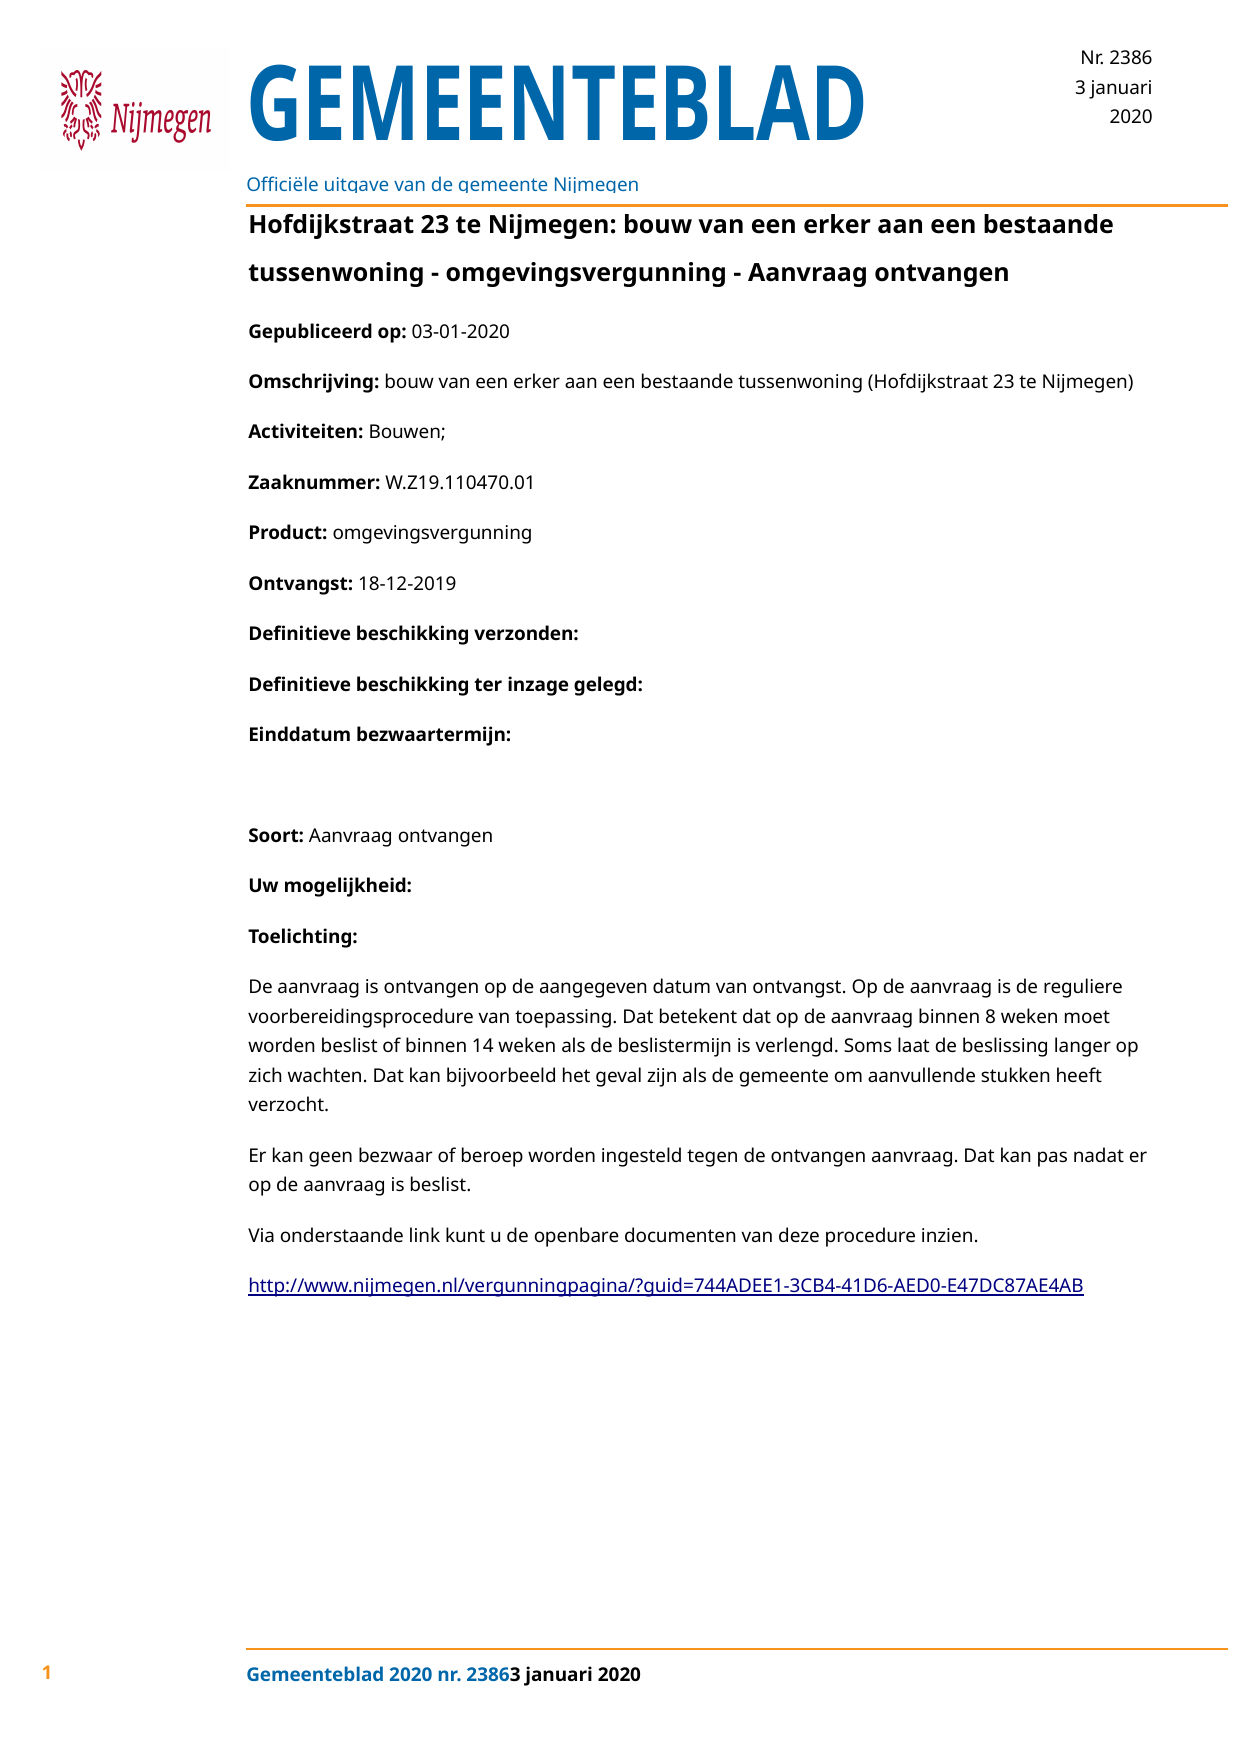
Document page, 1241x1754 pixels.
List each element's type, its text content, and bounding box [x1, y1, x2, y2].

text Er kan geen bezwaar of beroep worden ingesteld tegen de ontvangen aanvraag. Dat kan pas nadat er op de aanvraag is beslist. [248, 1142, 1152, 1197]
text Ontvangst: 18-12-2019 [248, 570, 1152, 596]
text Via onderstaande link kunt u de openbare documenten van deze procedure inzien. [248, 1222, 1152, 1248]
picture [41, 47, 231, 172]
text Uw mogelijkheid: [248, 872, 1152, 898]
text Omschrijving: bouw van een erker aan een bestaande tussenwoning (Hofdijkstraat 23 te Nijmegen) [248, 368, 1152, 394]
text Hofdijkstraat 23 te Nijmegen: bouw van een erker aan een bestaande tussenwoning - omgevingsvergunning - Aanvraag ontvangen [248, 207, 1152, 288]
text Definitieve beschikking ter inzage gelegd: [248, 671, 1152, 697]
text Gepubliceerd op: 03-01-2020 [248, 318, 1152, 344]
text Soort: Aanvraag ontvangen [248, 822, 1152, 848]
text Activiteiten: Bouwen; [248, 419, 1152, 444]
text Toelichting: [248, 923, 1152, 949]
text Product: omgevingsvergunning [248, 519, 1152, 545]
text http://www.nijmegen.nl/vergunningpagina/?guid=744ADEE1-3CB4-41D6-AED0-E47DC87AE4AB [248, 1272, 1152, 1298]
text Definitieve beschikking verzonden: [248, 620, 1152, 646]
text De aanvraag is ontvangen op de aangegeven datum van ontvangst. Op de aanvraag is de reguliere voorbereidingsprocedure van toepassing. Dat betekent dat op de aanvraag binnen 8 weken moet worden beslist of binnen 14 weken als de beslistermijn is verlengd. Soms laat de beslissing langer op zich wachten. Dat kan bijvoorbeeld het geval zijn als de gemeente om aanvullende stukken heeft verzocht. [248, 973, 1152, 1117]
text Einddatum bezwaartermijn: [248, 721, 1152, 747]
text Zaaknummer: W.Z19.110470.01 [248, 469, 1152, 495]
